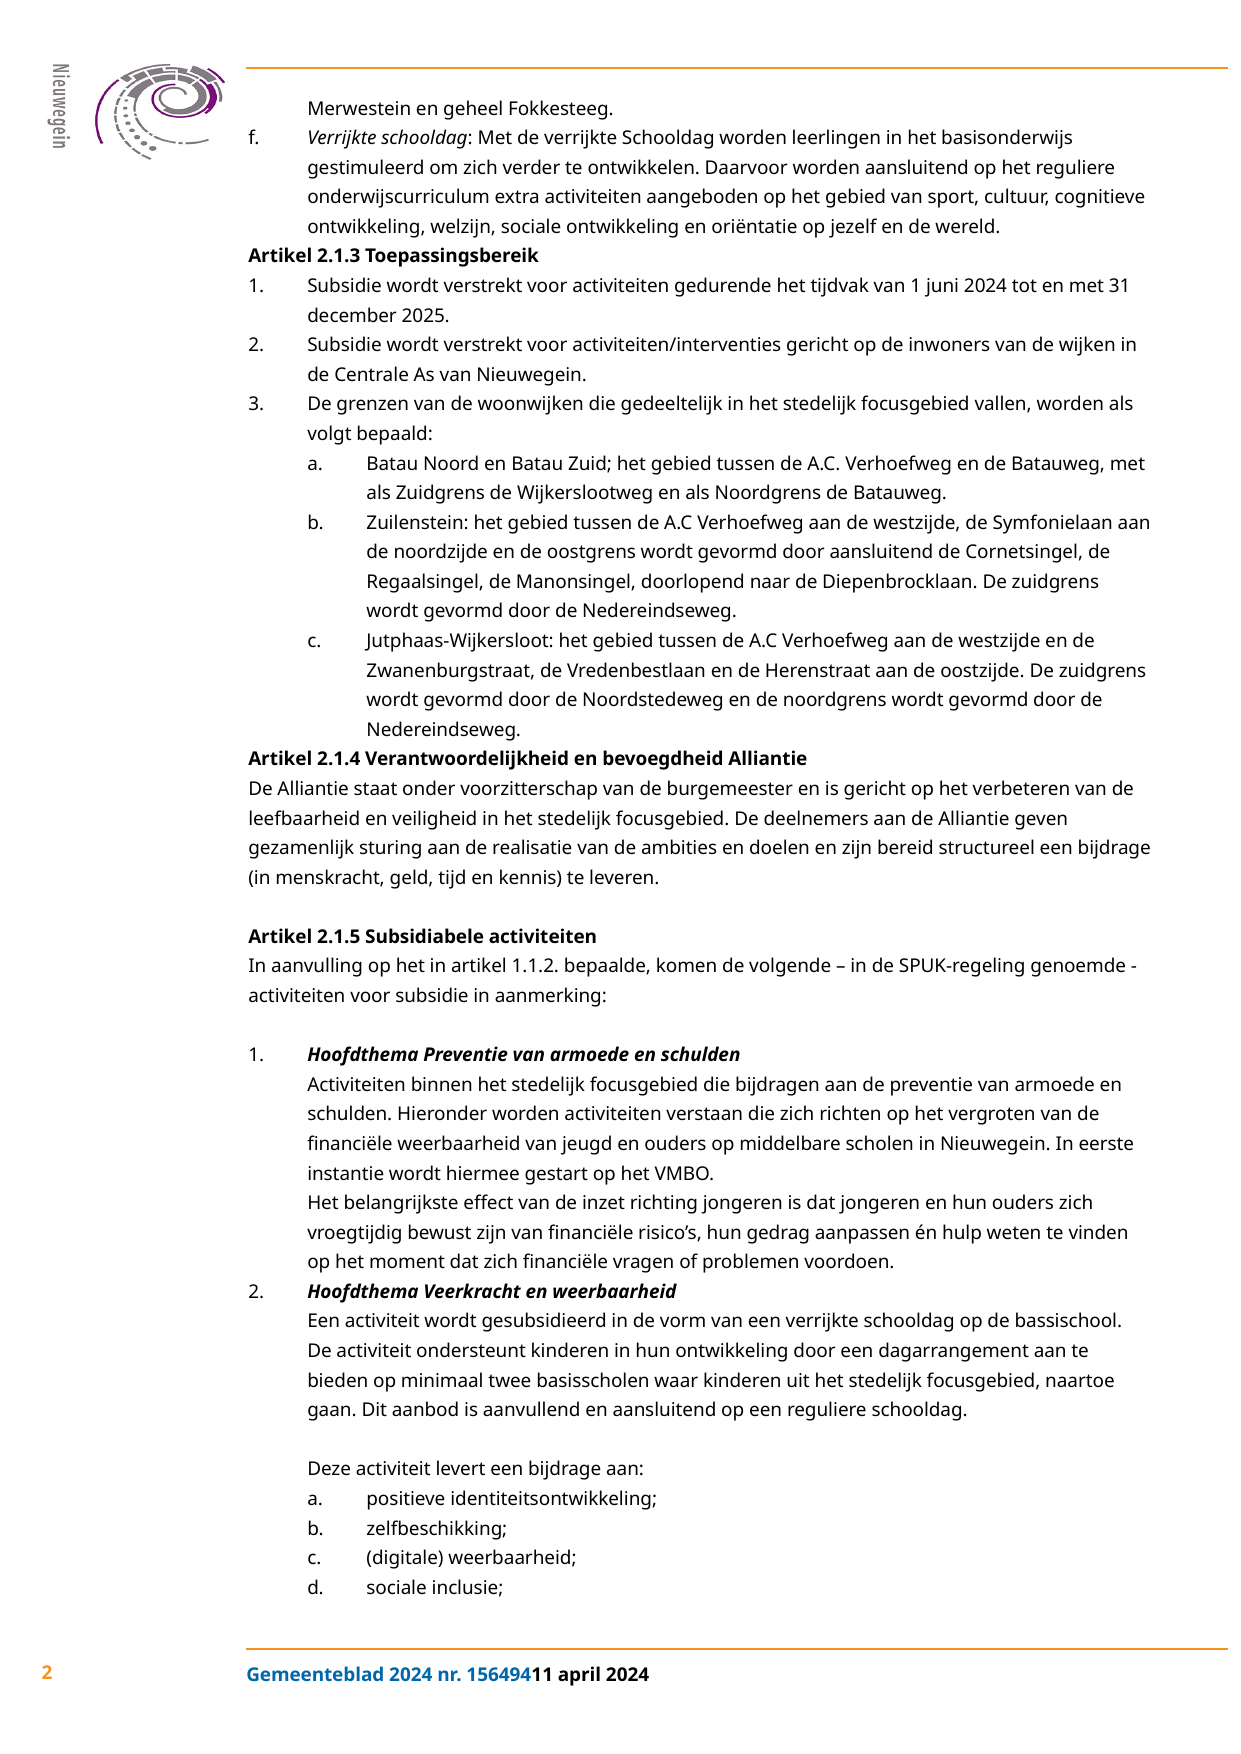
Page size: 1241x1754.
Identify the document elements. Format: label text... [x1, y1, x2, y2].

picture [41, 47, 231, 172]
text Artikel 2.1.4 Verantwoordelijkheid en bevoegdheid Alliantie [248, 746, 1152, 771]
list zelfbeschikking; [307, 1515, 1152, 1541]
text Artikel 2.1.3 Toepassingsbereik [248, 243, 1152, 268]
list De grenzen van de woonwijken die gedeeltelijk in het stedelijk focusgebied vallen, worden als volgt bepaald: [248, 391, 1152, 446]
list Het belangrijkste effect van de inzet richting jongeren is dat jongeren en hun ouders zich vroegtijdig bewust zijn van financiële risico’s, hun gedrag aanpassen én hulp weten te vinden op het moment dat zich financiële vragen of problemen voordoen. [248, 1189, 1152, 1274]
list Subsidie wordt verstrekt voor activiteiten/interventies gericht op de inwoners van de wijken in de Centrale As van Nieuwegein. [248, 331, 1152, 387]
list Verrijkte schooldag: Met de verrijkte Schooldag worden leerlingen in het basisonderwijs gestimuleerd om zich verder te ontwikkelen. Daarvoor worden aansluitend op het reguliere onderwijscurriculum extra activiteiten aangeboden op het gebied van sport, cultuur, cognitieve ontwikkeling, welzijn, sociale ontwikkeling en oriëntatie op jezelf en de wereld. [248, 124, 1152, 239]
list Jutphaas-Wijkersloot: het gebied tussen de A.C Verhoefweg aan de westzijde en de Zwanenburgstraat, de Vredenbestlaan en de Herenstraat aan de oostzijde. De zuidgrens wordt gevormd door de Noordstedeweg en de noordgrens wordt gevormd door de Nedereindseweg. [307, 627, 1152, 742]
text In aanvulling op het in artikel 1.1.2. bepaalde, komen de volgende – in de SPUK-regeling genoemde - activiteiten voor subsidie in aanmerking: [248, 953, 1152, 1008]
text Artikel 2.1.5 Subsidiabele activiteiten [248, 923, 1152, 949]
list sociale inclusie; [307, 1574, 1152, 1600]
list positieve identiteitsontwikkeling; [307, 1485, 1152, 1511]
list Hoofdthema Preventie van armoede en schulden [248, 1041, 1152, 1067]
text De Alliantie staat onder voorzitterschap van de burgemeester en is gericht op het verbeteren van de leefbaarheid en veiligheid in het stedelijk focusgebied. De deelnemers aan de Alliantie geven gezamenlijk sturing aan de realisatie van de ambities en doelen en zijn bereid structureel een bijdrage (in menskracht, geld, tijd en kennis) te leveren. [248, 775, 1152, 890]
list Batau Noord en Batau Zuid; het gebied tussen de A.C. Verhoefweg en de Batauweg, met als Zuidgrens de Wijkerslootweg en als Noordgrens de Batauweg. [307, 450, 1152, 505]
list Deze activiteit levert een bijdrage aan: [248, 1456, 1152, 1481]
list Hoofdthema Veerkracht en weerbaarheid [248, 1278, 1152, 1304]
list Subsidie wordt verstrekt voor activiteiten gedurende het tijdvak van 1 juni 2024 tot en met 31 december 2025. [248, 272, 1152, 328]
list Activiteiten binnen het stedelijk focusgebied die bijdragen aan de preventie van armoede en schulden. Hieronder worden activiteiten verstaan die zich richten op het vergroten van de financiële weerbaarheid van jeugd en ouders op middelbare scholen in Nieuwegein. In eerste instantie wordt hiermee gestart op het VMBO. [248, 1071, 1152, 1186]
list (digitale) weerbaarheid; [307, 1544, 1152, 1570]
list Zuilenstein: het gebied tussen de A.C Verhoefweg aan de westzijde, de Symfonielaan aan de noordzijde en de oostgrens wordt gevormd door aansluitend de Cornetsingel, de Regaalsingel, de Manonsingel, doorlopend naar de Diepenbrocklaan. De zuidgrens wordt gevormd door de Nedereindseweg. [307, 509, 1152, 623]
list Merwestein en geheel Fokkesteeg. [248, 95, 1152, 121]
list Een activiteit wordt gesubsidieerd in de vorm van een verrijkte schooldag op de bassischool. De activiteit ondersteunt kinderen in hun ontwikkeling door een dagarrangement aan te bieden op minimaal twee basisscholen waar kinderen uit het stedelijk focusgebied, naartoe gaan. Dit aanbod is aanvullend en aansluitend op een reguliere schooldag. [248, 1308, 1152, 1422]
